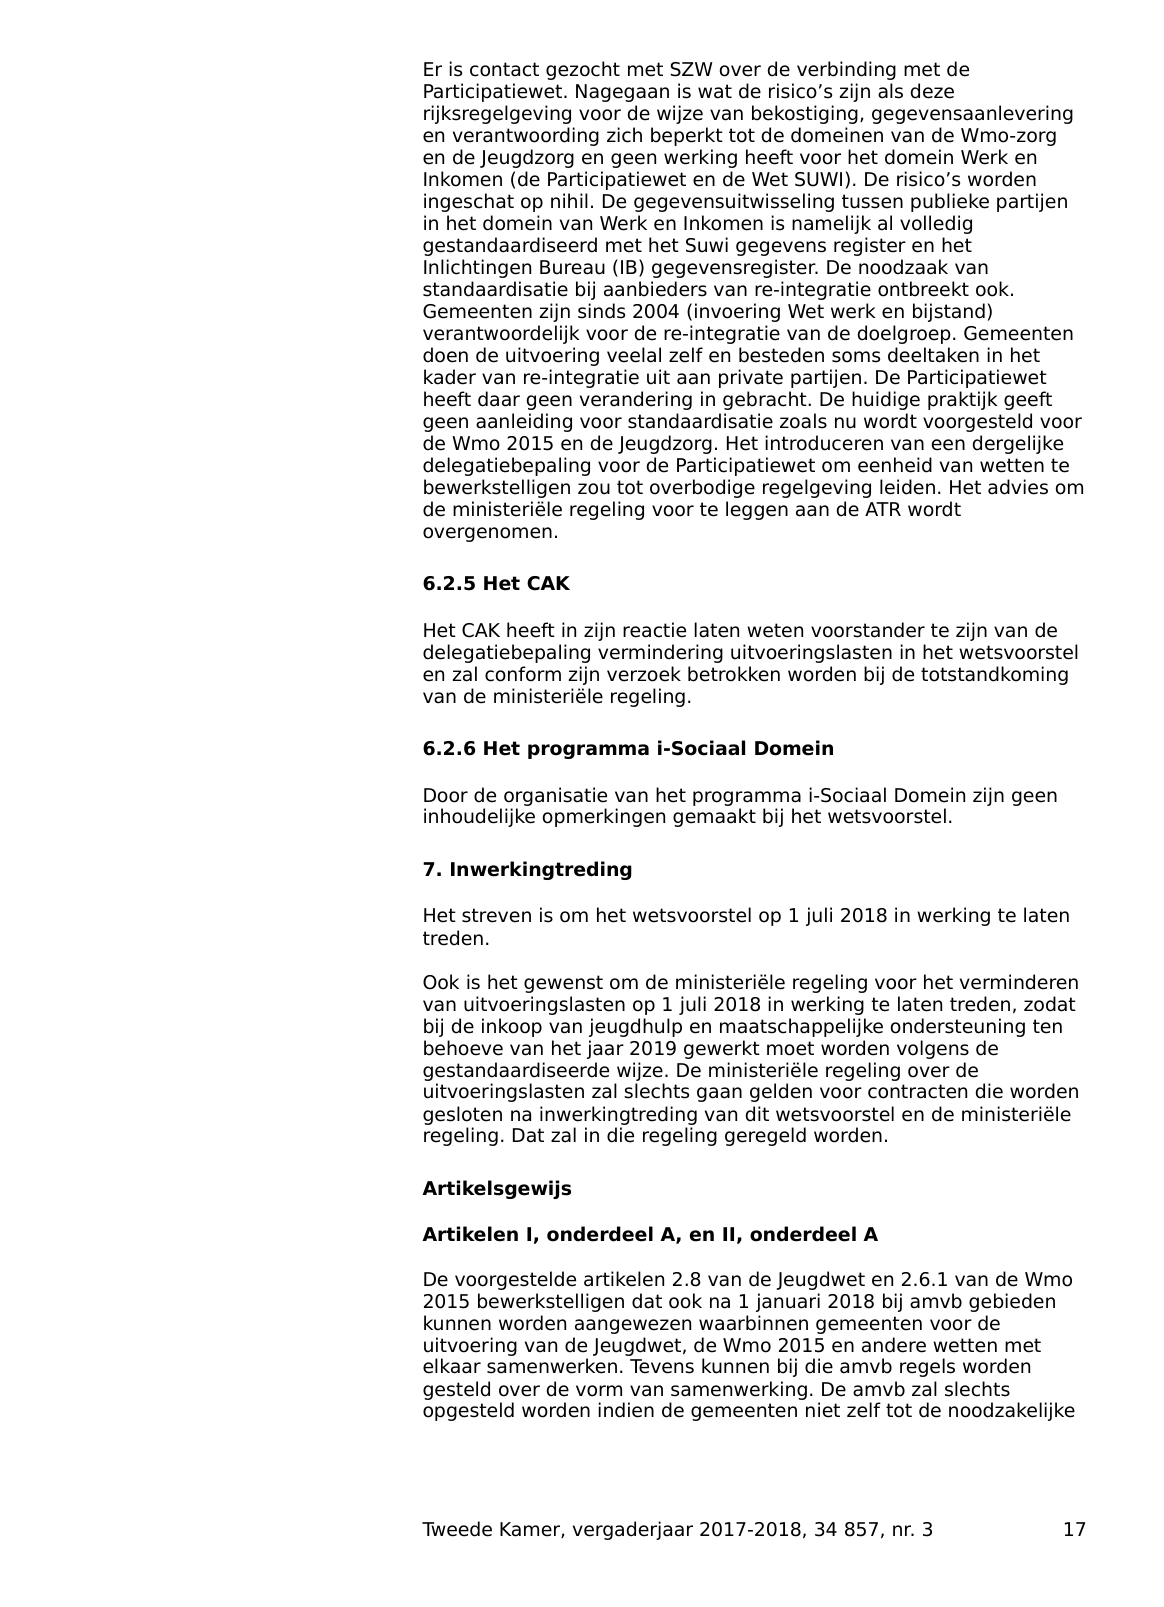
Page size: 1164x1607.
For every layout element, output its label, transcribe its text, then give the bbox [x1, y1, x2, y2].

text Het streven is om het wetsvoorstel op 1 juli 2018 in werking te laten treden. [422, 905, 1087, 949]
subtitle 6.2.5 Het CAK [422, 573, 1087, 594]
subtitle 7. Inwerkingtreding [422, 858, 1087, 880]
subtitle 6.2.6 Het programma i-Sociaal Domein [422, 737, 1087, 759]
text Door de organisatie van het programma i-Sociaal Domein zijn geen inhoudelijke opmerkingen gemaakt bij het wetsvoorstel. [422, 784, 1087, 828]
text Het CAK heeft in zijn reactie laten weten voorstander te zijn van de delegatiebepaling vermindering uitvoeringslasten in het wetsvoorstel en zal conform zijn verzoek betrokken worden bij de totstandkoming van de ministeriële regeling. [422, 619, 1087, 707]
text Ook is het gewenst om de ministeriële regeling voor het verminderen van uitvoeringslasten op 1 juli 2018 in werking te laten treden, zodat bij de inkoop van jeugdhulp en maatschappelijke ondersteuning ten behoeve van het jaar 2019 gewerkt moet worden volgens de gestandaardiseerde wijze. De ministeriële regeling over de uitvoeringslasten zal slechts gaan gelden voor contracten die worden gesloten na inwerkingtreding van dit wetsvoorstel en de ministeriële regeling. Dat zal in die regeling geregeld worden. [422, 972, 1087, 1147]
subtitle Artikelen I, onderdeel A, en II, onderdeel A [422, 1224, 1087, 1246]
text De voorgestelde artikelen 2.8 van de Jeugdwet en 2.6.1 van de Wmo 2015 bewerkstelligen dat ook na 1 januari 2018 bij amvb gebieden kunnen worden aangewezen waarbinnen gemeenten voor de uitvoering van de Jeugdwet, de Wmo 2015 en andere wetten met elkaar samenwerken. Tevens kunnen bij die amvb regels worden gesteld over de vorm van samenwerking. De amvb zal slechts opgesteld worden indien de gemeenten niet zelf tot de noodzakelijke [422, 1268, 1087, 1422]
subtitle Artikelsgewijs [422, 1177, 1087, 1199]
text Er is contact gezocht met SZW over de verbinding met de Participatiewet. Nagegaan is wat de risico’s zijn als deze rijksregelgeving voor de wijze van bekostiging, gegevensaanlevering en verantwoording zich beperkt tot de domeinen van de Wmo-zorg en de Jeugdzorg en geen werking heeft voor het domein Werk en Inkomen (de Participatiewet en de Wet SUWI). De risico’s worden ingeschat op nihil. De gegevensuitwisseling tussen publieke partijen in het domein van Werk en Inkomen is namelijk al volledig gestandaardiseerd met het Suwi gegevens register en het Inlichtingen Bureau (IB) gegevensregister. De noodzaak van standaardisatie bij aanbieders van re-integratie ontbreekt ook. Gemeenten zijn sinds 2004 (invoering Wet werk en bijstand) verantwoordelijk voor de re-integratie van de doelgroep. Gemeenten doen de uitvoering veelal zelf en besteden soms deeltaken in het kader van re-integratie uit aan private partijen. De Participatiewet heeft daar geen verandering in gebracht. De huidige praktijk geeft geen aanleiding voor standaardisatie zoals nu wordt voorgesteld voor de Wmo 2015 en de Jeugdzorg. Het introduceren van een dergelijke delegatiebepaling voor de Participatiewet om eenheid van wetten te bewerkstelligen zou tot overbodige regelgeving leiden. Het advies om de ministeriële regeling voor te leggen aan de ATR wordt overgenomen. [422, 59, 1087, 543]
